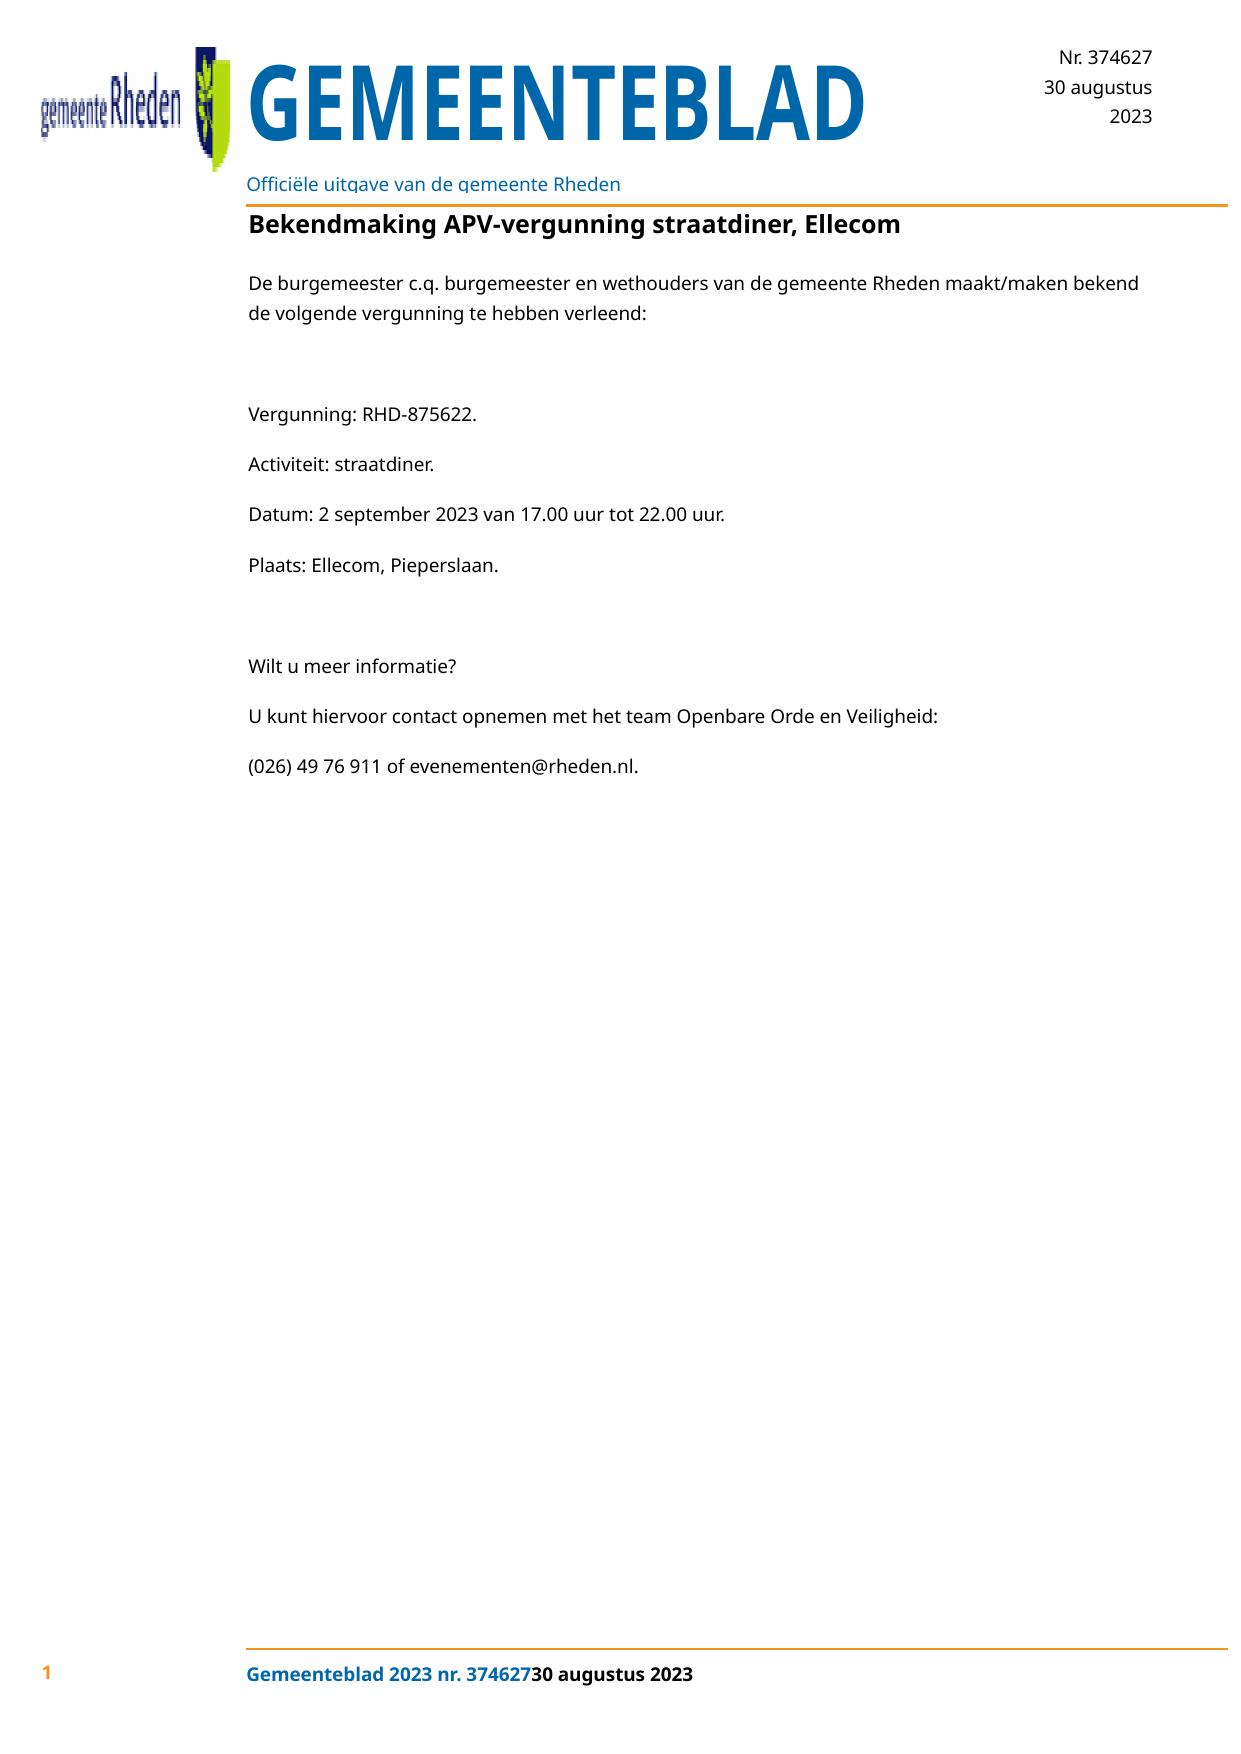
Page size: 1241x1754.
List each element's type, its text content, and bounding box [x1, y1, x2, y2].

text De burgemeester c.q. burgemeester en wethouders van de gemeente Rheden maakt/maken bekend de volgende vergunning te hebben verleend: [248, 270, 1152, 326]
text Activiteit: straatdiner. [248, 451, 1152, 477]
text Datum: 2 september 2023 van 17.00 uur tot 22.00 uur. [248, 502, 1152, 527]
text Plaats: Ellecom, Pieperslaan. [248, 552, 1152, 578]
picture [41, 47, 231, 172]
text (026) 49 76 911 of evenementen@rheden.nl. [248, 754, 1152, 779]
text Vergunning: RHD-875622. [248, 401, 1152, 426]
text Wilt u meer informatie? [248, 653, 1152, 678]
text U kunt hiervoor contact opnemen met het team Openbare Orde en Veiligheid: [248, 703, 1152, 729]
text Bekendmaking APV-vergunning straatdiner, Ellecom [248, 207, 1152, 241]
